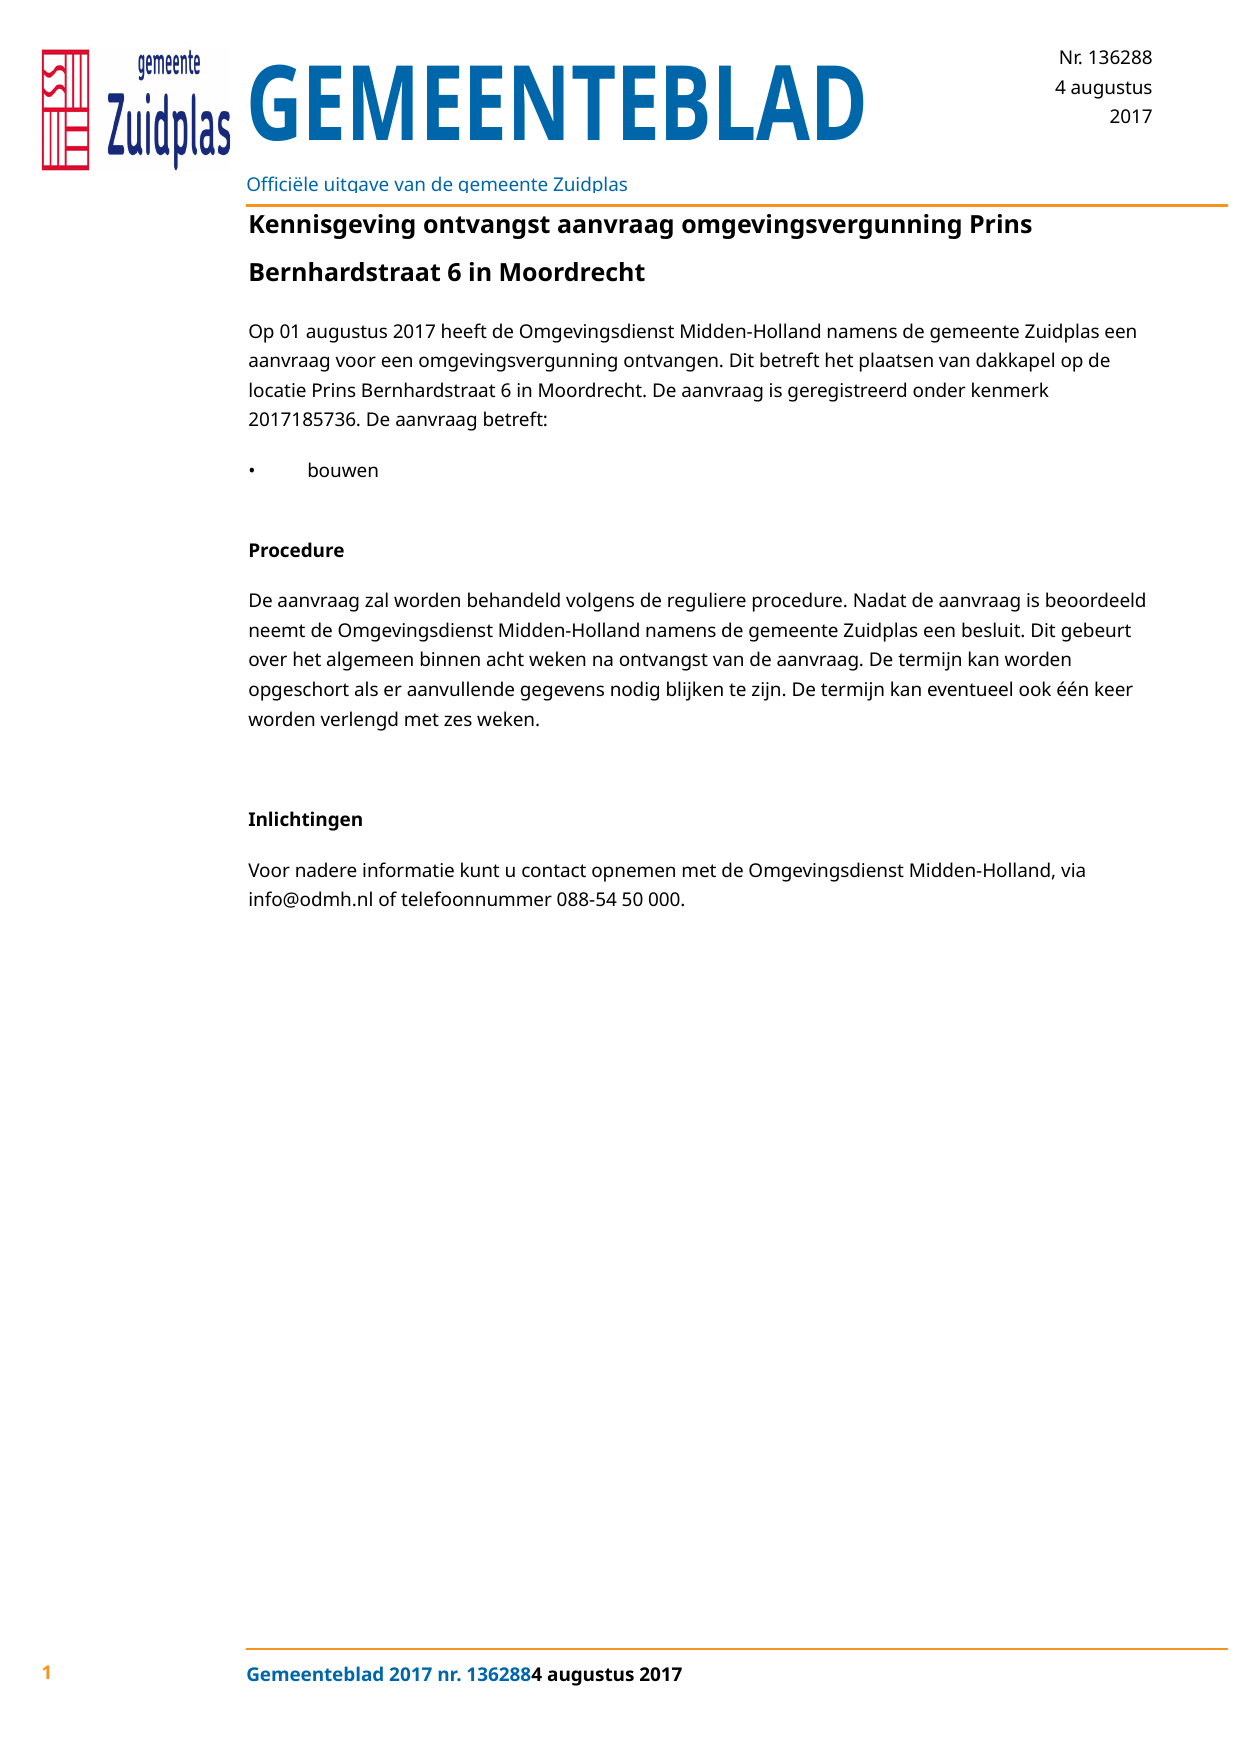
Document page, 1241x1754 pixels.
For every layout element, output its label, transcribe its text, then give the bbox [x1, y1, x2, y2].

text Procedure [248, 537, 1152, 563]
text Inlichtingen [248, 807, 1152, 832]
text Voor nadere informatie kunt u contact opnemen met de Omgevingsdienst Midden-Holland, via info@odmh.nl of telefoonnummer 088-54 50 000. [248, 857, 1152, 912]
list bouwen [248, 457, 1152, 483]
text Kennisgeving ontvangst aanvraag omgevingsvergunning Prins Bernhardstraat 6 in Moordrecht [248, 207, 1152, 288]
text Op 01 augustus 2017 heeft de Omgevingsdienst Midden-Holland namens de gemeente Zuidplas een aanvraag voor een omgevingsvergunning ontvangen. Dit betreft het plaatsen van dakkapel op de locatie Prins Bernhardstraat 6 in Moordrecht. De aanvraag is geregistreerd onder kenmerk 2017185736. De aanvraag betreft: [248, 318, 1152, 432]
text De aanvraag zal worden behandeld volgens de reguliere procedure. Nadat de aanvraag is beoordeeld neemt de Omgevingsdienst Midden-Holland namens de gemeente Zuidplas een besluit. Dit gebeurt over het algemeen binnen acht weken na ontvangst van de aanvraag. De termijn kan worden opgeschort als er aanvullende gegevens nodig blijken te zijn. De termijn kan eventueel ook één keer worden verlengd met zes weken. [248, 587, 1152, 732]
picture [41, 47, 231, 172]
